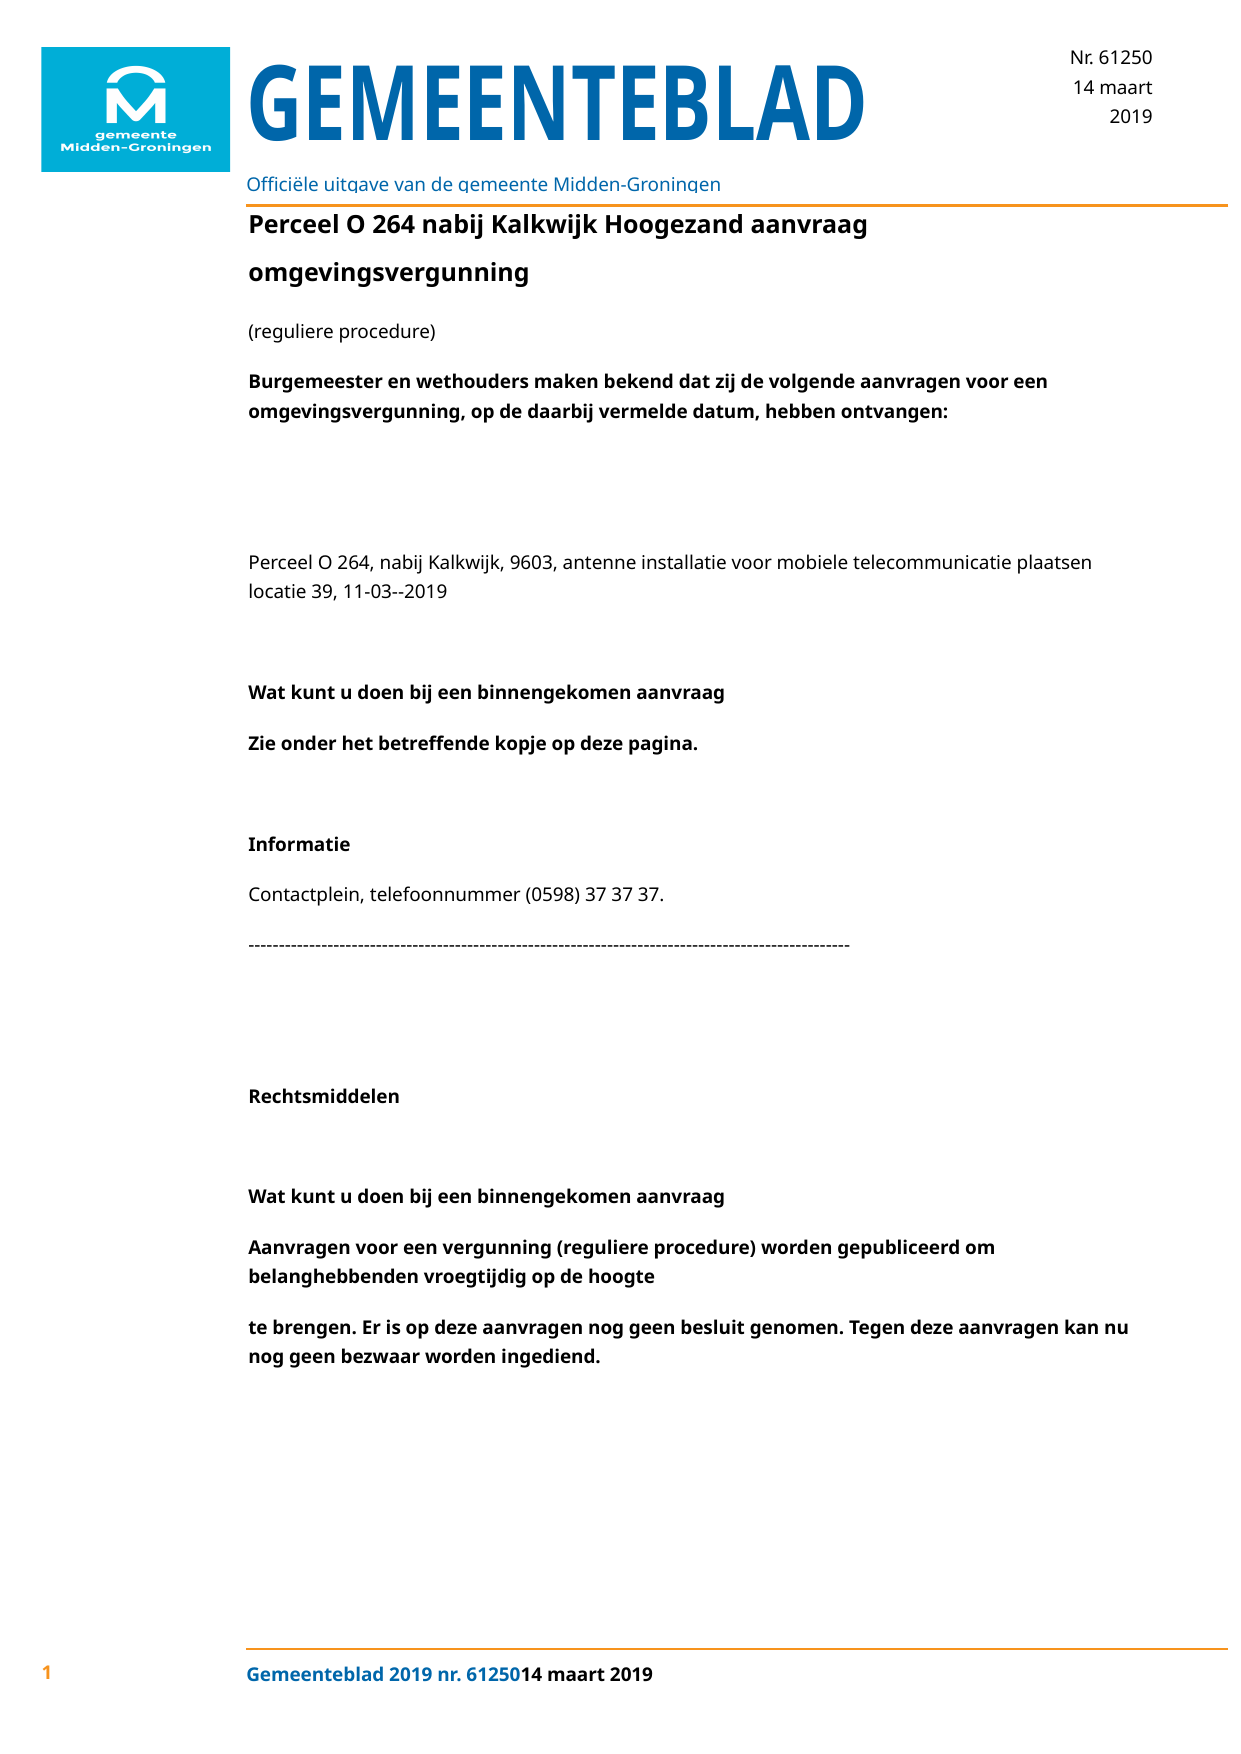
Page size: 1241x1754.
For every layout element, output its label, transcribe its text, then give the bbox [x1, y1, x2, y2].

text --------------------------------------------------------------------------------------------------- [248, 932, 1152, 957]
text Burgemeester en wethouders maken bekend dat zij de volgende aanvragen voor een omgevingsvergunning, op de daarbij vermelde datum, hebben ontvangen: [248, 368, 1152, 424]
text Perceel O 264, nabij Kalkwijk, 9603, antenne installatie voor mobiele telecommunicatie plaatsen locatie 39, 11-03--2019 [248, 549, 1152, 604]
text Wat kunt u doen bij een binnengekomen aanvraag [248, 1184, 1152, 1209]
text Aanvragen voor een vergunning (reguliere procedure) worden gepubliceerd om belanghebbenden vroegtijdig op de hoogte [248, 1234, 1152, 1289]
text Perceel O 264 nabij Kalkwijk Hoogezand aanvraag omgevingsvergunning [248, 207, 1152, 288]
picture [184, 146, 190, 153]
picture [107, 89, 165, 122]
text Wat kunt u doen bij een binnengekomen aanvraag [248, 679, 1152, 705]
text (reguliere procedure) [248, 318, 1152, 344]
text Contactplein, telefoonnummer (0598) 37 37 37. [248, 881, 1152, 907]
text Rechtsmiddelen [248, 1083, 1152, 1109]
picture [108, 66, 164, 82]
text Informatie [248, 831, 1152, 857]
text te brengen. Er is op deze aanvragen nog geen besluit genomen. Tegen deze aanvragen kan nu nog geen bezwaar worden ingediend. [248, 1314, 1152, 1369]
text Zie onder het betreffende kopje op deze pagina. [248, 730, 1152, 756]
